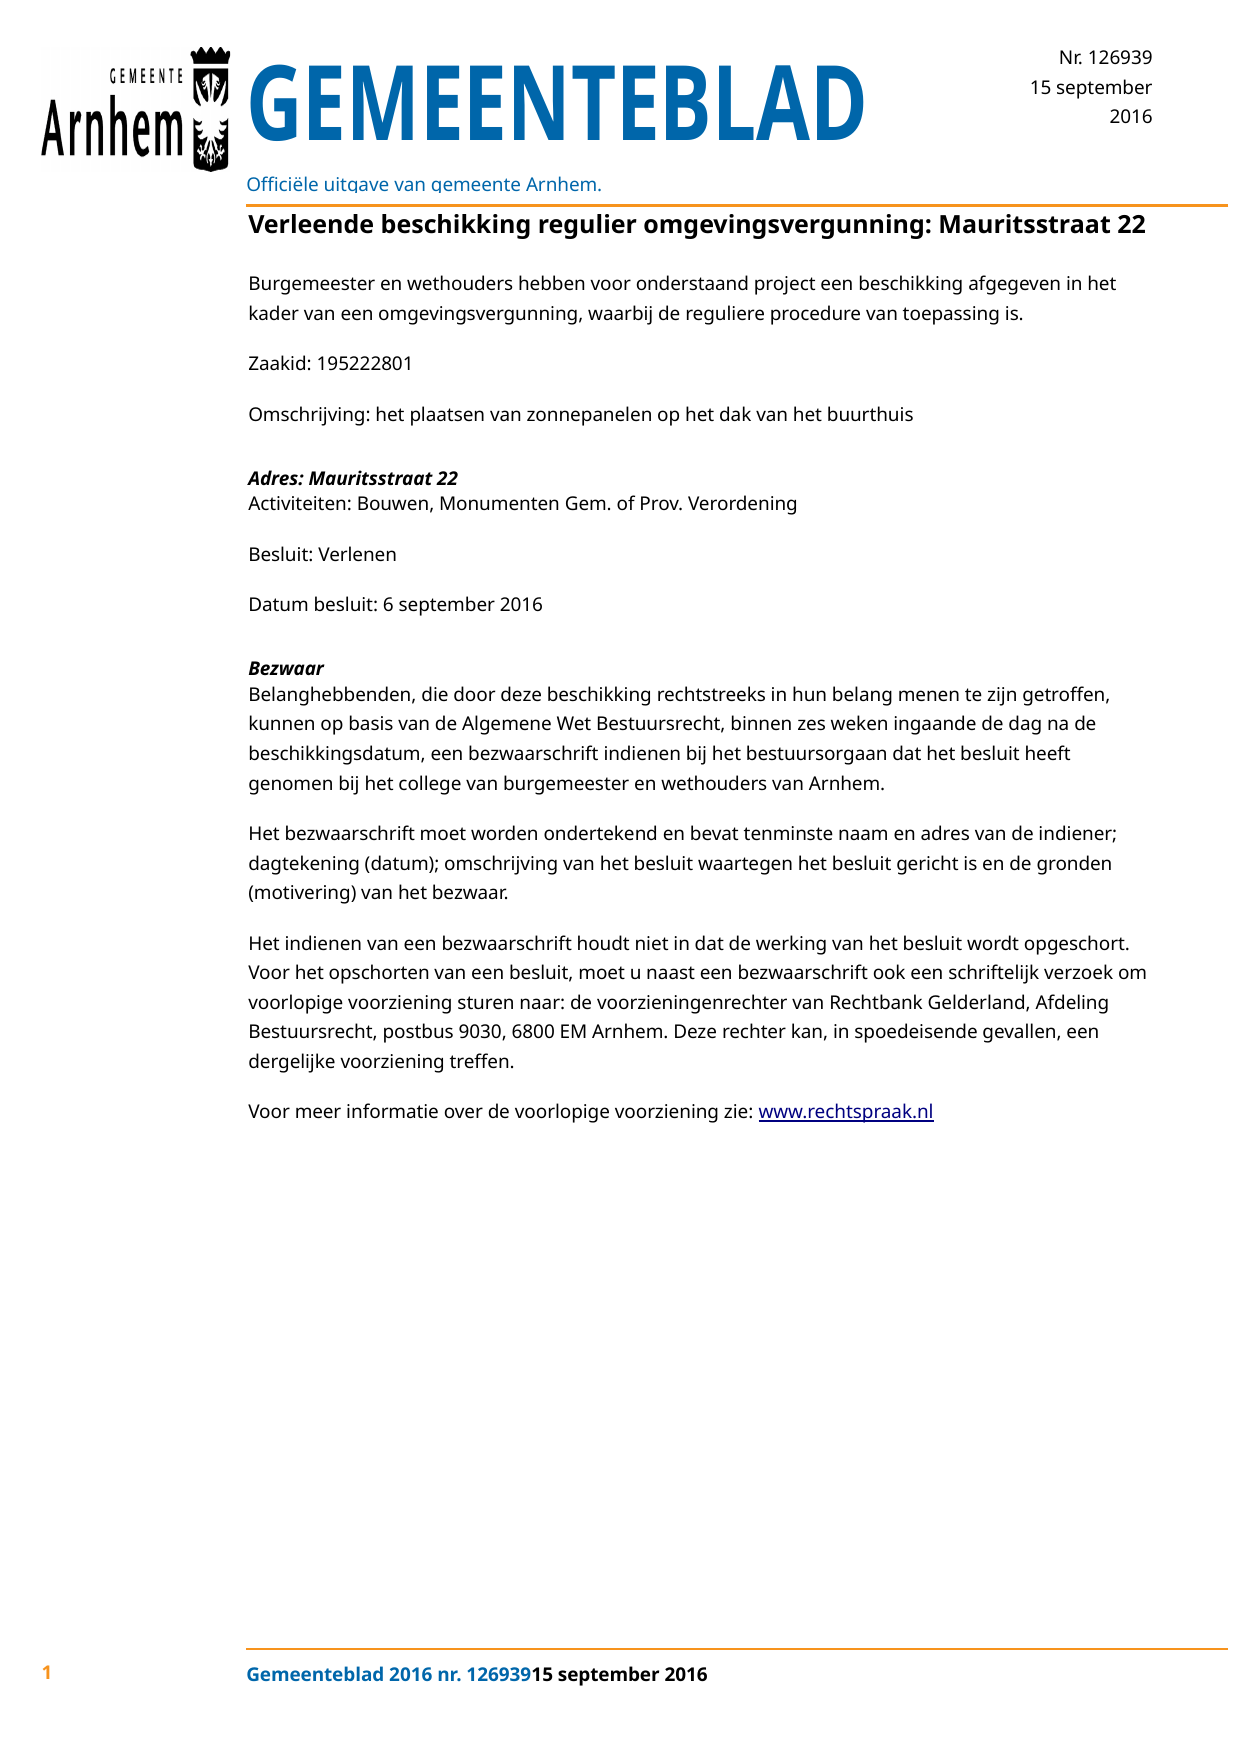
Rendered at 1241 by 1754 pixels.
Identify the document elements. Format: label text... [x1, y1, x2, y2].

text Activiteiten: Bouwen, Monumenten Gem. of Prov. Verordening [248, 490, 1152, 516]
text Bezwaar [248, 655, 1152, 681]
text Het bezwaarschrift moet worden ondertekend en bevat tenminste naam en adres van de indiener; dagtekening (datum); omschrijving van het besluit waartegen het besluit gericht is en de gronden (motivering) van het bezwaar. [248, 820, 1152, 905]
text Burgemeester en wethouders hebben voor onderstaand project een beschikking afgegeven in het kader van een omgevingsvergunning, waarbij de reguliere procedure van toepassing is. [248, 270, 1152, 326]
text Adres: Mauritsstraat 22 [248, 465, 1152, 490]
text Het indienen van een bezwaarschrift houdt niet in dat de werking van het besluit wordt opgeschort. Voor het opschorten van een besluit, moet u naast een bezwaarschrift ook een schriftelijk verzoek om voorlopige voorziening sturen naar: de voorzieningenrechter van Rechtbank Gelderland, Afdeling Bestuursrecht, postbus 9030, 6800 EM Arnhem. Deze rechter kan, in spoedeisende gevallen, een dergelijke voorziening treffen. [248, 930, 1152, 1074]
text Datum besluit: 6 september 2016 [248, 591, 1152, 617]
text Voor meer informatie over de voorlopige voorziening zie: www.rechtspraak.nl [248, 1098, 1152, 1124]
text Belanghebbenden, die door deze beschikking rechtstreeks in hun belang menen te zijn getroffen, kunnen op basis van de Algemene Wet Bestuursrecht, binnen zes weken ingaande de dag na de beschikkingsdatum, een bezwaarschrift indienen bij het bestuursorgaan dat het besluit heeft genomen bij het college van burgemeester en wethouders van Arnhem. [248, 681, 1152, 795]
text Besluit: Verlenen [248, 541, 1152, 567]
text Omschrijving: het plaatsen van zonnepanelen op het dak van het buurthuis [248, 401, 1152, 426]
text Zaakid: 195222801 [248, 350, 1152, 376]
picture [41, 47, 231, 172]
text Verleende beschikking regulier omgevingsvergunning: Mauritsstraat 22 [248, 207, 1152, 241]
